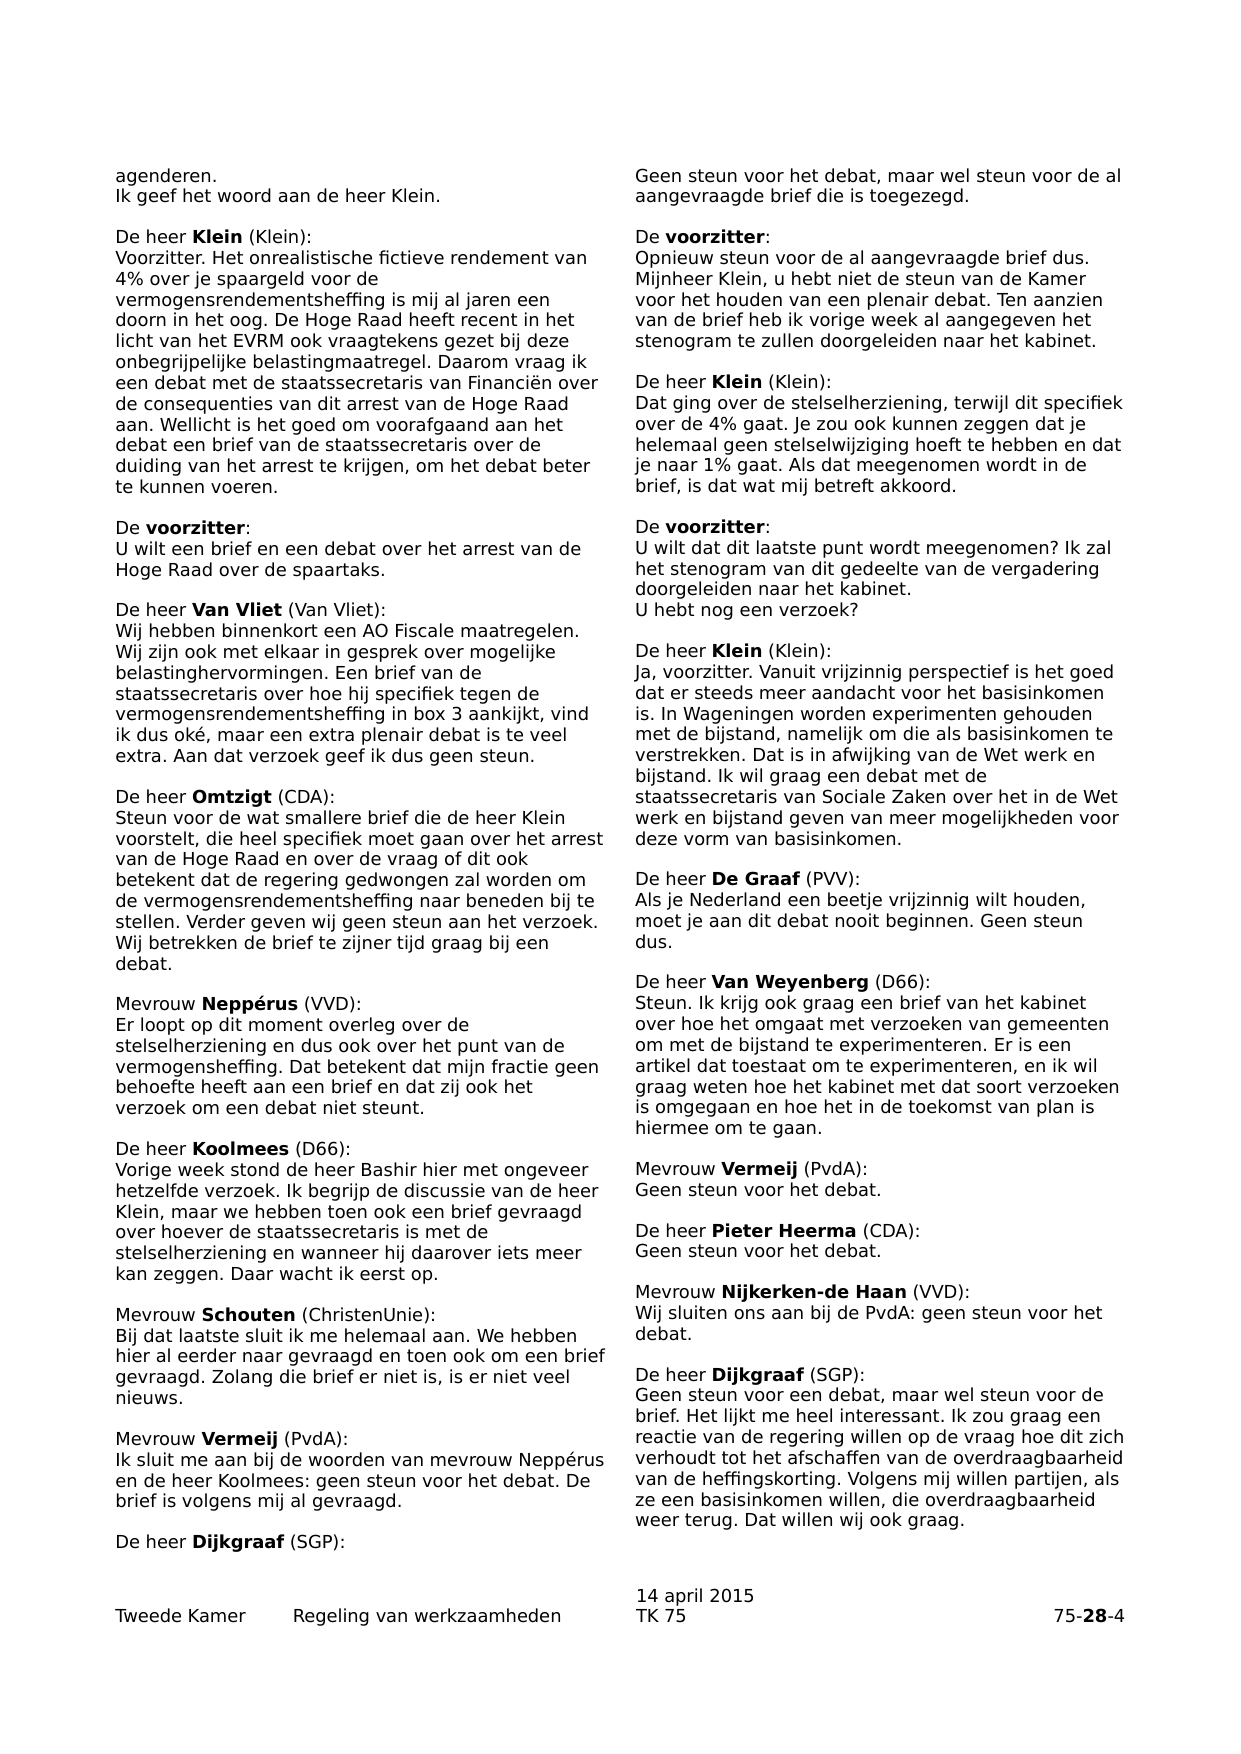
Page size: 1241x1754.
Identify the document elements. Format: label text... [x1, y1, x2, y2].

text Dat ging over de stelselherziening, terwijl dit specifiek over de 4% gaat. Je zou ook kunnen zeggen dat je helemaal geen stelselwijziging hoeft te hebben en dat je naar 1% gaat. Als dat meegenomen wordt in de brief, is dat wat mij betreft akkoord. [635, 393, 1125, 497]
text De heer Dijkgraaf (SGP): [635, 1364, 1125, 1385]
text Voorzitter. Het onrealistische fictieve rendement van 4% over je spaargeld voor de vermogensrendementsheffing is mij al jaren een doorn in het oog. De Hoge Raad heeft recent in het licht van het EVRM ook vraagtekens gezet bij deze onbegrijpelijke belastingmaatregel. Daarom vraag ik een debat met de staatssecretaris van Financiën over de consequenties van dit arrest van de Hoge Raad aan. Wellicht is het goed om voorafgaand aan het debat een brief van de staatssecretaris over de duiding van het arrest te krijgen, om het debat beter te kunnen voeren. [115, 248, 605, 498]
text De heer Van Vliet (Van Vliet): [115, 600, 605, 621]
text U hebt nog een verzoek? [635, 600, 1125, 621]
text Mevrouw Vermeij (PvdA): [115, 1429, 605, 1449]
text De voorzitter: [635, 517, 1125, 537]
text De heer Pieter Heerma (CDA): [635, 1220, 1125, 1241]
text Mevrouw Vermeij (PvdA): [635, 1159, 1125, 1179]
text Vorige week stond de heer Bashir hier met ongeveer hetzelfde verzoek. Ik begrijp de discussie van de heer Klein, maar we hebben toen ook een brief gevraagd over hoever de staatssecretaris is met de stelselherziening en wanneer hij daarover iets meer kan zeggen. Daar wacht ik eerst op. [115, 1160, 605, 1285]
text Geen steun voor het debat, maar wel steun voor de al aangevraagde brief die is toegezegd. [635, 165, 1125, 207]
text De heer Omtzigt (CDA): [115, 787, 605, 807]
text agenderen. [115, 165, 605, 186]
text Wij sluiten ons aan bij de PvdA: geen steun voor het debat. [635, 1303, 1125, 1344]
text Geen steun voor het debat. [635, 1179, 1125, 1200]
text Mevrouw Neppérus (VVD): [115, 994, 605, 1015]
text De heer Koolmees (D66): [115, 1139, 605, 1160]
text Mevrouw Schouten (ChristenUnie): [115, 1305, 605, 1325]
text U wilt een brief en een debat over het arrest van de Hoge Raad over de spaartaks. [115, 538, 605, 580]
text Als je Nederland een beetje vrijzinnig wilt houden, moet je aan dit debat nooit beginnen. Geen steun dus. [635, 890, 1125, 952]
text De voorzitter: [635, 227, 1125, 248]
text Opnieuw steun voor de al aangevraagde brief dus. [635, 248, 1125, 268]
text Geen steun voor een debat, maar wel steun voor de brief. Het lijkt me heel interessant. Ik zou graag een reactie van de regering willen op de vraag hoe dit zich verhoudt tot het afschaffen van de overdraagbaarheid van de heffingskorting. Volgens mij willen partijen, als ze een basisinkomen willen, die overdraagbaarheid weer terug. Dat willen wij ook graag. [635, 1385, 1125, 1531]
text De heer Dijkgraaf (SGP): [115, 1532, 605, 1553]
text Geen steun voor het debat. [635, 1241, 1125, 1262]
text Steun voor de wat smallere brief die de heer Klein voorstelt, die heel specifiek moet gaan over het arrest van de Hoge Raad en over de vraag of dit ook betekent dat de regering gedwongen zal worden om de vermogensrendementsheffing naar beneden bij te stellen. Verder geven wij geen steun aan het verzoek. Wij betrekken de brief te zijner tijd graag bij een debat. [115, 807, 605, 974]
text De heer De Graaf (PVV): [635, 869, 1125, 890]
text Bij dat laatste sluit ik me helemaal aan. We hebben hier al eerder naar gevraagd en toen ook om een brief gevraagd. Zolang die brief er niet is, is er niet veel nieuws. [115, 1325, 605, 1409]
text Ja, voorzitter. Vanuit vrijzinnig perspectief is het goed dat er steeds meer aandacht voor het basisinkomen is. In Wageningen worden experimenten gehouden met de bijstand, namelijk om die als basisinkomen te verstrekken. Dat is in afwijking van de Wet werk en bijstand. Ik wil graag een debat met de staatssecretaris van Sociale Zaken over het in de Wet werk en bijstand geven van meer mogelijkheden voor deze vorm van basisinkomen. [635, 662, 1125, 849]
text Ik geef het woord aan de heer Klein. [115, 186, 605, 207]
text Wij hebben binnenkort een AO Fiscale maatregelen. Wij zijn ook met elkaar in gesprek over mogelijke belastinghervormingen. Een brief van de staatssecretaris over hoe hij specifiek tegen de vermogensrendementsheffing in box 3 aankijkt, vind ik dus oké, maar een extra plenair debat is te veel extra. Aan dat verzoek geef ik dus geen steun. [115, 621, 605, 767]
text U wilt dat dit laatste punt wordt meegenomen? Ik zal het stenogram van dit gedeelte van de vergadering doorgeleiden naar het kabinet. [635, 537, 1125, 600]
text De heer Klein (Klein): [115, 227, 605, 248]
text De heer Klein (Klein): [635, 372, 1125, 393]
text Mijnheer Klein, u hebt niet de steun van de Kamer voor het houden van een plenair debat. Ten aanzien van de brief heb ik vorige week al aangegeven het stenogram te zullen doorgeleiden naar het kabinet. [635, 268, 1125, 352]
text Ik sluit me aan bij de woorden van mevrouw Neppérus en de heer Koolmees: geen steun voor het debat. De brief is volgens mij al gevraagd. [115, 1449, 605, 1512]
text De heer Klein (Klein): [635, 641, 1125, 662]
text Steun. Ik krijg ook graag een brief van het kabinet over hoe het omgaat met verzoeken van gemeenten om met de bijstand te experimenteren. Er is een artikel dat toestaat om te experimenteren, en ik wil graag weten hoe het kabinet met dat soort verzoeken is omgegaan en hoe het in de toekomst van plan is hiermee om te gaan. [635, 993, 1125, 1139]
text Er loopt op dit moment overleg over de stelselherziening en dus ook over het punt van de vermogensheffing. Dat betekent dat mijn fractie geen behoefte heeft aan een brief en dat zij ook het verzoek om een debat niet steunt. [115, 1015, 605, 1119]
text De voorzitter: [115, 518, 605, 538]
text Mevrouw Nijkerken-de Haan (VVD): [635, 1282, 1125, 1303]
text De heer Van Weyenberg (D66): [635, 972, 1125, 993]
